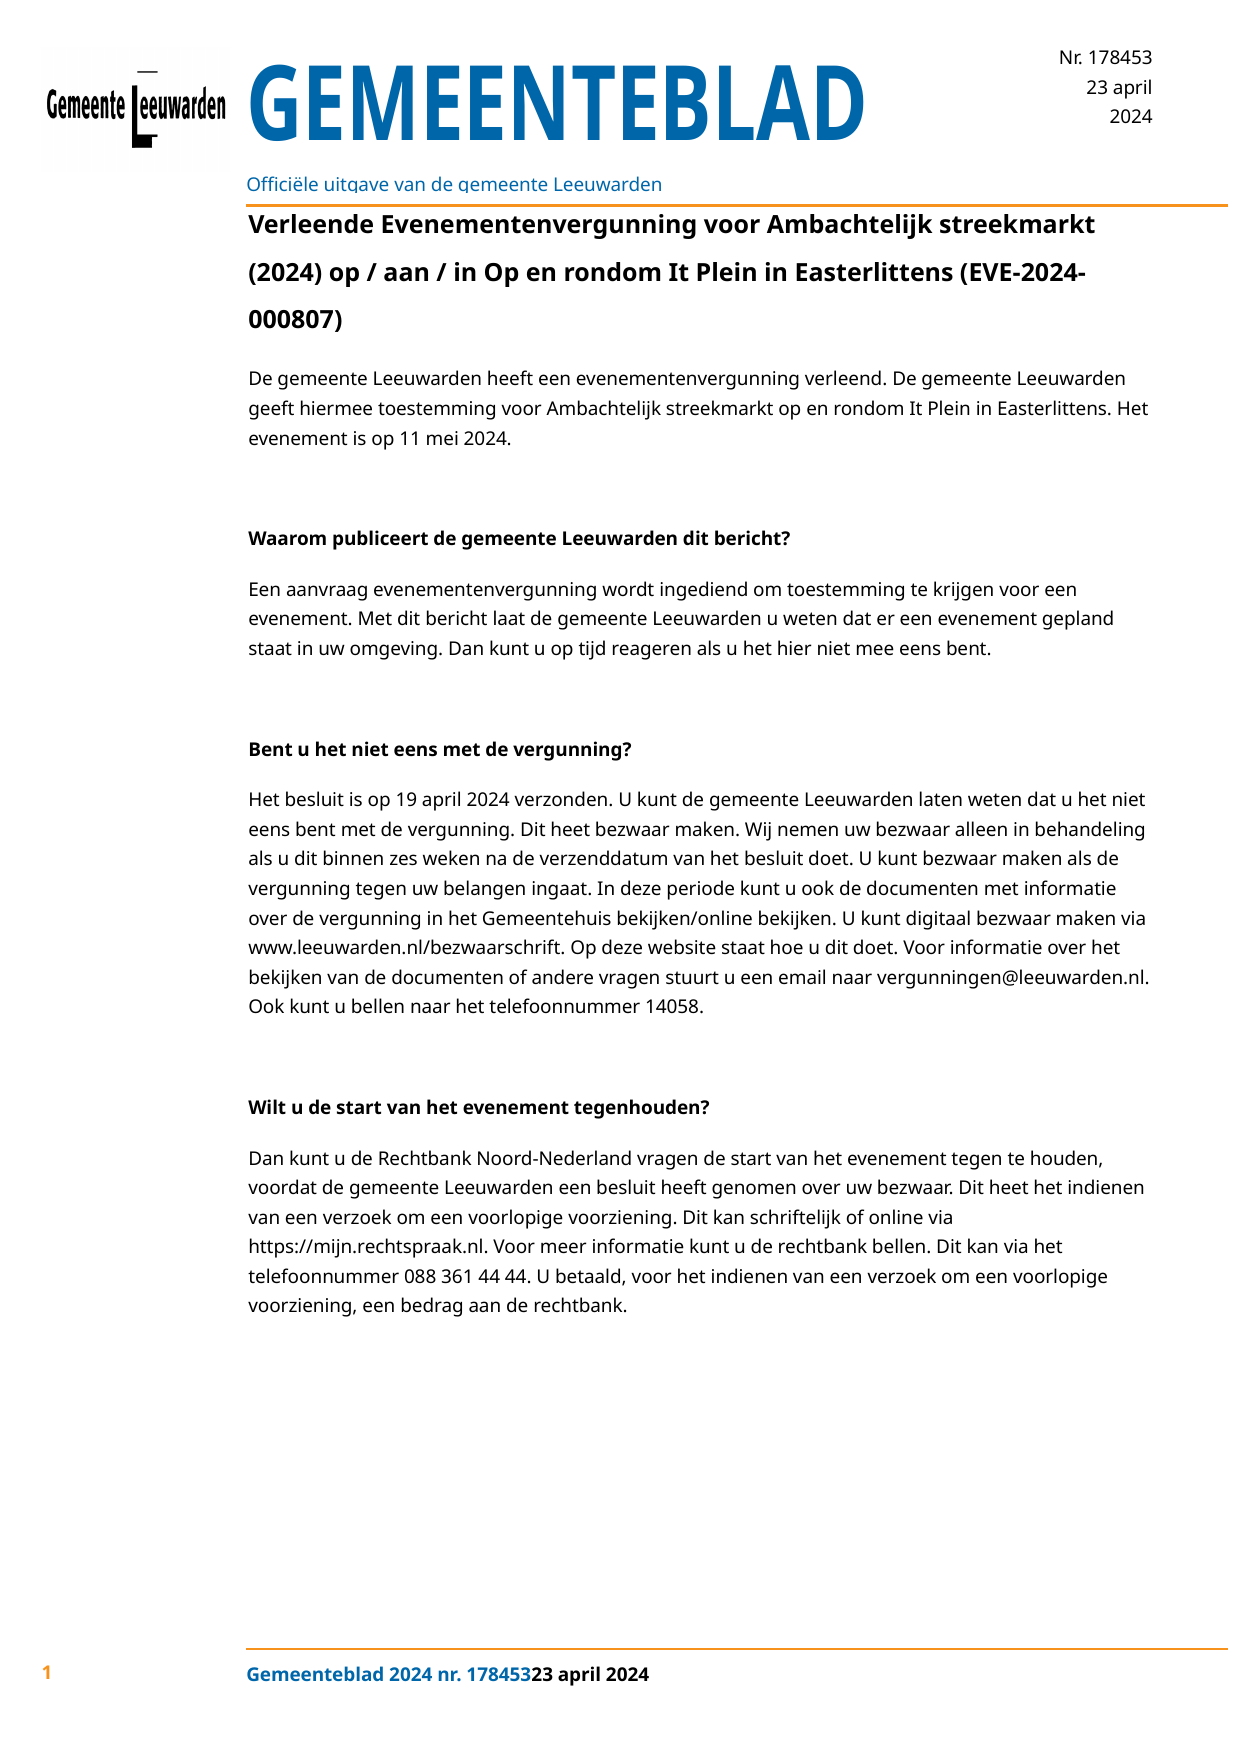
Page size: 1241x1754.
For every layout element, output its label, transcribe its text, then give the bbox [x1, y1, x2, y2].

text Wilt u de start van het evenement tegenhouden? [248, 1094, 1152, 1120]
text Een aanvraag evenementenvergunning wordt ingediend om toestemming te krijgen voor een evenement. Met dit bericht laat de gemeente Leeuwarden u weten dat er een evenement gepland staat in uw omgeving. Dan kunt u op tijd reageren als u het hier niet mee eens bent. [248, 576, 1152, 661]
text De gemeente Leeuwarden heeft een evenementenvergunning verleend. De gemeente Leeuwarden geeft hiermee toestemming voor Ambachtelijk streekmarkt op en rondom It Plein in Easterlittens. Het evenement is op 11 mei 2024. [248, 366, 1152, 450]
text Waarom publiceert de gemeente Leeuwarden dit bericht? [248, 526, 1152, 551]
text Het besluit is op 19 april 2024 verzonden. U kunt de gemeente Leeuwarden laten weten dat u het niet eens bent met de vergunning. Dit heet bezwaar maken. Wij nemen uw bezwaar alleen in behandeling als u dit binnen zes weken na de verzenddatum van het besluit doet. U kunt bezwaar maken als de vergunning tegen uw belangen ingaat. In deze periode kunt u ook de documenten met informatie over de vergunning in het Gemeentehuis bekijken/online bekijken. U kunt digitaal bezwaar maken via www.leeuwarden.nl/bezwaarschrift. Op deze website staat hoe u dit doet. Voor informatie over het bekijken van de documenten of andere vragen stuurt u een email naar vergunningen@leeuwarden.nl. Ook kunt u bellen naar het telefoonnummer 14058. [248, 786, 1152, 1019]
text Verleende Evenementenvergunning voor Ambachtelijk streekmarkt (2024) op / aan / in Op en rondom It Plein in Easterlittens (EVE-2024-000807) [248, 207, 1152, 336]
text Dan kunt u de Rechtbank Noord-Nederland vragen de start van het evenement tegen te houden, voordat de gemeente Leeuwarden een besluit heeft genomen over uw bezwaar. Dit heet het indienen van een verzoek om een voorlopige voorziening. Dit kan schriftelijk of online via https://mijn.rechtspraak.nl. Voor meer informatie kunt u de rechtbank bellen. Dit kan via het telefoonnummer 088 361 44 44. U betaald, voor het indienen van een verzoek om een voorlopige voorziening, een bedrag aan de rechtbank. [248, 1145, 1152, 1318]
text Bent u het niet eens met de vergunning? [248, 736, 1152, 762]
picture [41, 47, 231, 172]
